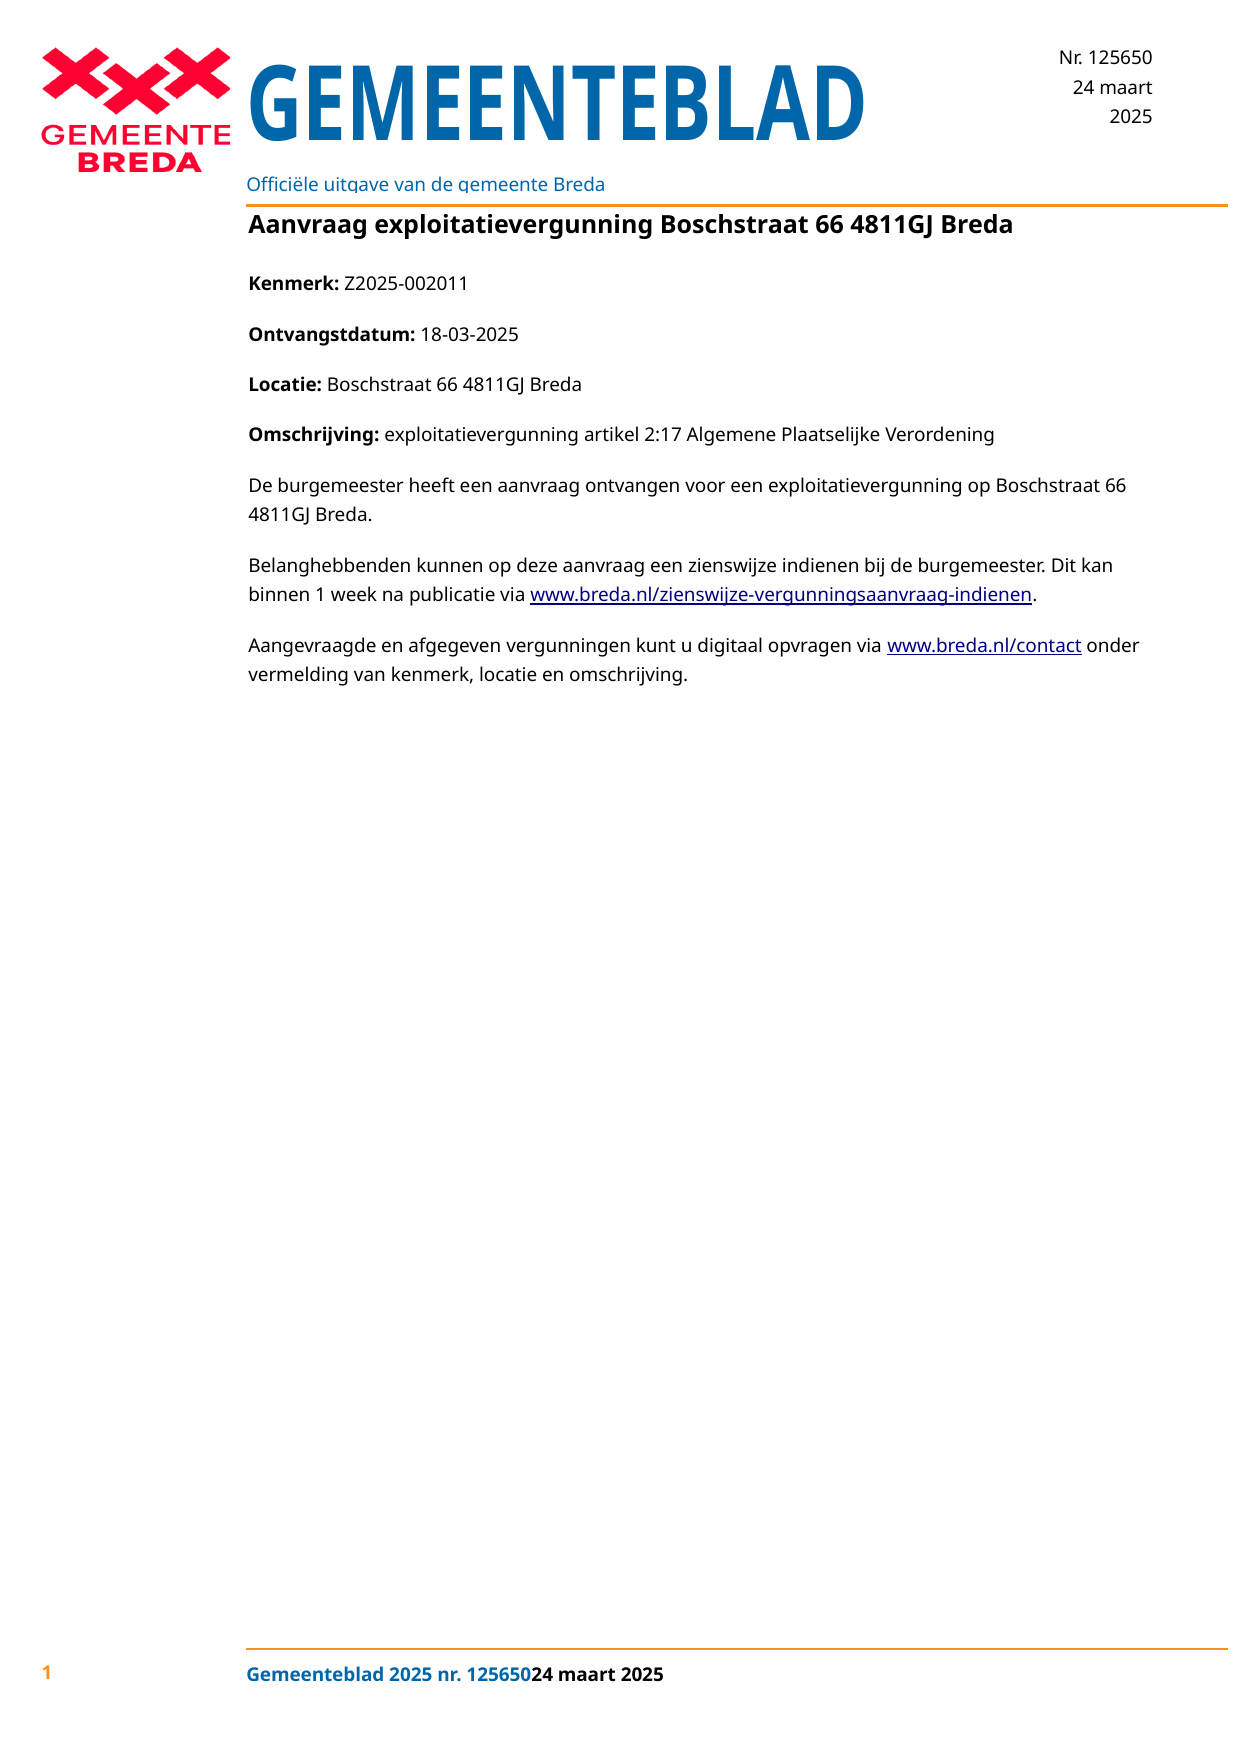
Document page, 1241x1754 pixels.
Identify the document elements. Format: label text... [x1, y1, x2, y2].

text Omschrijving: exploitatievergunning artikel 2:17 Algemene Plaatselijke Verordening [248, 422, 1152, 447]
text Ontvangstdatum: 18-03-2025 [248, 321, 1152, 346]
text Locatie: Boschstraat 66 4811GJ Breda [248, 371, 1152, 397]
text Belanghebbenden kunnen op deze aanvraag een zienswijze indienen bij de burgemeester. Dit kan binnen 1 week na publicatie via www.breda.nl/zienswijze-vergunningsaanvraag-indienen. [248, 552, 1152, 607]
text De burgemeester heeft een aanvraag ontvangen voor een exploitatievergunning op Boschstraat 66 4811GJ Breda. [248, 472, 1152, 527]
text Aangevraagde en afgegeven vergunningen kunt u digitaal opvragen via www.breda.nl/contact onder vermelding van kenmerk, locatie en omschrijving. [248, 632, 1152, 687]
text Kenmerk: Z2025-002011 [248, 270, 1152, 296]
text Aanvraag exploitatievergunning Boschstraat 66 4811GJ Breda [248, 207, 1152, 241]
picture [41, 47, 231, 172]
